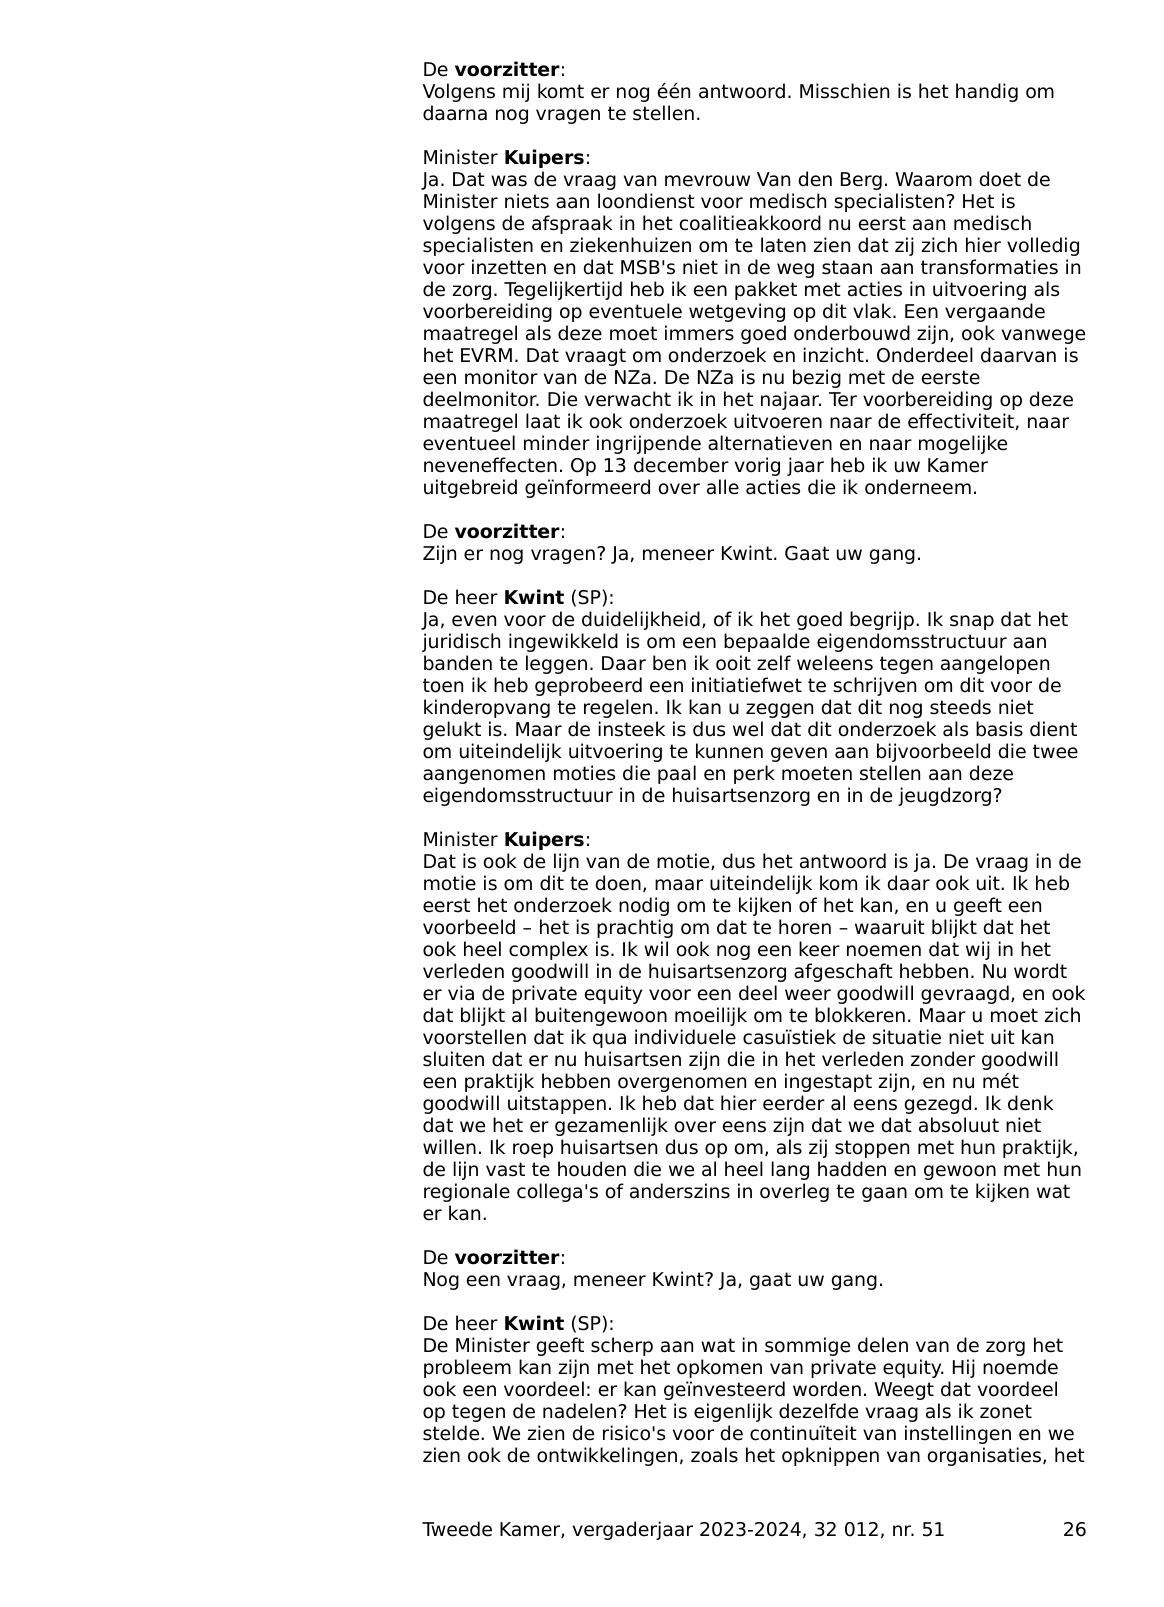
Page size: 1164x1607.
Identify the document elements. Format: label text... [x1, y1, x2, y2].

text Minister Kuipers: [422, 147, 1087, 169]
text Zijn er nog vragen? Ja, meneer Kwint. Gaat uw gang. [422, 543, 1087, 565]
text Nog een vraag, meneer Kwint? Ja, gaat uw gang. [422, 1269, 1087, 1291]
text Minister Kuipers: [422, 829, 1087, 851]
text Dat is ook de lijn van de motie, dus het antwoord is ja. De vraag in de motie is om dit te doen, maar uiteindelijk kom ik daar ook uit. Ik heb eerst het onderzoek nodig om te kijken of het kan, en u geeft een voorbeeld – het is prachtig om dat te horen – waaruit blijkt dat het ook heel complex is. Ik wil ook nog een keer noemen dat wij in het verleden goodwill in de huisartsenzorg afgeschaft hebben. Nu wordt er via de private equity voor een deel weer goodwill gevraagd, en ook dat blijkt al buitengewoon moeilijk om te blokkeren. Maar u moet zich voorstellen dat ik qua individuele casuïstiek de situatie niet uit kan sluiten dat er nu huisartsen zijn die in het verleden zonder goodwill een praktijk hebben overgenomen en ingestapt zijn, en nu mét goodwill uitstappen. Ik heb dat hier eerder al eens gezegd. Ik denk dat we het er gezamenlijk over eens zijn dat we dat absoluut niet willen. Ik roep huisartsen dus op om, als zij stoppen met hun praktijk, de lijn vast te houden die we al heel lang hadden en gewoon met hun regionale collega's of anderszins in overleg te gaan om te kijken wat er kan. [422, 851, 1087, 1225]
text Ja, even voor de duidelijkheid, of ik het goed begrijp. Ik snap dat het juridisch ingewikkeld is om een bepaalde eigendomsstructuur aan banden te leggen. Daar ben ik ooit zelf weleens tegen aangelopen toen ik heb geprobeerd een initiatiefwet te schrijven om dit voor de kinderopvang te regelen. Ik kan u zeggen dat dit nog steeds niet gelukt is. Maar de insteek is dus wel dat dit onderzoek als basis dient om uiteindelijk uitvoering te kunnen geven aan bijvoorbeeld die twee aangenomen moties die paal en perk moeten stellen aan deze eigendomsstructuur in de huisartsenzorg en in de jeugdzorg? [422, 609, 1087, 807]
text De voorzitter: [422, 1247, 1087, 1269]
text De voorzitter: [422, 521, 1087, 543]
text De Minister geeft scherp aan wat in sommige delen van de zorg het probleem kan zijn met het opkomen van private equity. Hij noemde ook een voordeel: er kan geïnvesteerd worden. Weegt dat voordeel op tegen de nadelen? Het is eigenlijk dezelfde vraag als ik zonet stelde. We zien de risico's voor de continuïteit van instellingen en we zien ook de ontwikkelingen, zoals het opknippen van organisaties, het [422, 1335, 1087, 1467]
text Ja. Dat was de vraag van mevrouw Van den Berg. Waarom doet de Minister niets aan loondienst voor medisch specialisten? Het is volgens de afspraak in het coalitieakkoord nu eerst aan medisch specialisten en ziekenhuizen om te laten zien dat zij zich hier volledig voor inzetten en dat MSB's niet in de weg staan aan transformaties in de zorg. Tegelijkertijd heb ik een pakket met acties in uitvoering als voorbereiding op eventuele wetgeving op dit vlak. Een vergaande maatregel als deze moet immers goed onderbouwd zijn, ook vanwege het EVRM. Dat vraagt om onderzoek en inzicht. Onderdeel daarvan is een monitor van de NZa. De NZa is nu bezig met de eerste deelmonitor. Die verwacht ik in het najaar. Ter voorbereiding op deze maatregel laat ik ook onderzoek uitvoeren naar de effectiviteit, naar eventueel minder ingrijpende alternatieven en naar mogelijke neveneffecten. Op 13 december vorig jaar heb ik uw Kamer uitgebreid geïnformeerd over alle acties die ik onderneem. [422, 169, 1087, 499]
text De heer Kwint (SP): [422, 587, 1087, 609]
text De voorzitter: [422, 59, 1087, 81]
text Volgens mij komt er nog één antwoord. Misschien is het handig om daarna nog vragen te stellen. [422, 81, 1087, 125]
text De heer Kwint (SP): [422, 1313, 1087, 1335]
